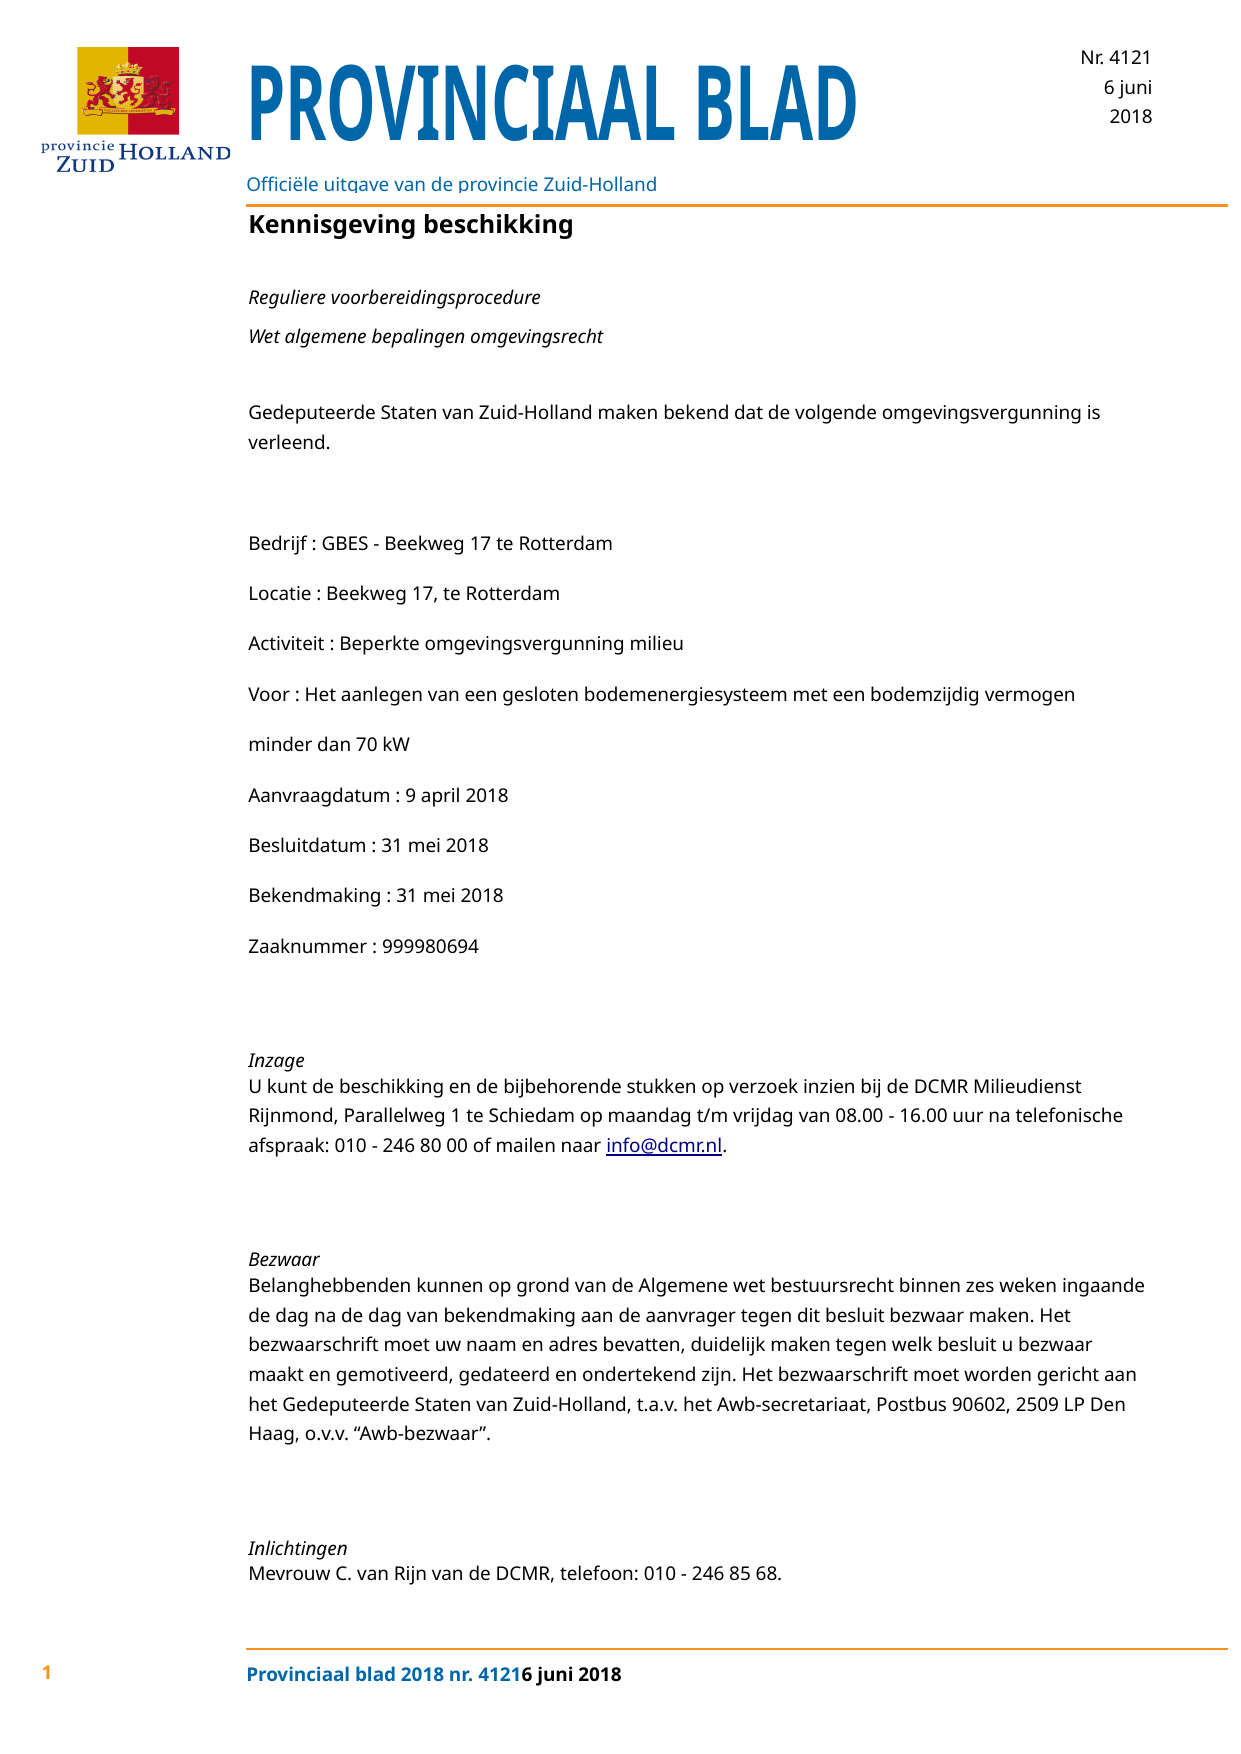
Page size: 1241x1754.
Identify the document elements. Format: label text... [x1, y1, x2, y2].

text Bedrijf : GBES - Beekweg 17 te Rotterdam [248, 530, 1152, 555]
text Kennisgeving beschikking [248, 207, 1152, 241]
text Aanvraagdatum : 9 april 2018 [248, 782, 1152, 807]
text Gedeputeerde Staten van Zuid-Holland maken bekend dat de volgende omgevingsvergunning is verleend. [248, 399, 1152, 454]
text Voor : Het aanlegen van een gesloten bodemenergiesysteem met een bodemzijdig vermogen [248, 681, 1152, 707]
text Belanghebbenden kunnen op grond van de Algemene wet bestuursrecht binnen zes weken ingaande de dag na de dag van bekendmaking aan de aanvrager tegen dit besluit bezwaar maken. Het bezwaarschrift moet uw naam en adres bevatten, duidelijk maken tegen welk besluit u bezwaar maakt en gemotiveerd, gedateerd en ondertekend zijn. Het bezwaarschrift moet worden gericht aan het Gedeputeerde Staten van Zuid-Holland, t.a.v. het Awb-secretariaat, Postbus 90602, 2509 LP Den Haag, o.v.v. “Awb-bezwaar”. [248, 1272, 1152, 1446]
text Besluitdatum : 31 mei 2018 [248, 832, 1152, 858]
text Locatie : Beekweg 17, te Rotterdam [248, 580, 1152, 606]
text Wet algemene bepalingen omgevingsrecht [248, 323, 1152, 349]
text minder dan 70 kW [248, 731, 1152, 757]
picture [41, 47, 231, 172]
text Bezwaar [248, 1247, 1152, 1272]
text Reguliere voorbereidingsprocedure [248, 284, 1152, 309]
text Activiteit : Beperkte omgevingsvergunning milieu [248, 631, 1152, 656]
text Inlichtingen [248, 1535, 1152, 1560]
text U kunt de beschikking en de bijbehorende stukken op verzoek inzien bij de DCMR Milieudienst Rijnmond, Parallelweg 1 te Schiedam op maandag t/m vrijdag van 08.00 - 16.00 uur na telefonische afspraak: 010 - 246 80 00 of mailen naar info@dcmr.nl. [248, 1073, 1152, 1158]
text Inzage [248, 1047, 1152, 1073]
text Bekendmaking : 31 mei 2018 [248, 883, 1152, 908]
text Zaaknummer : 999980694 [248, 933, 1152, 959]
text Mevrouw C. van Rijn van de DCMR, telefoon: 010 - 246 85 68. [248, 1560, 1152, 1586]
